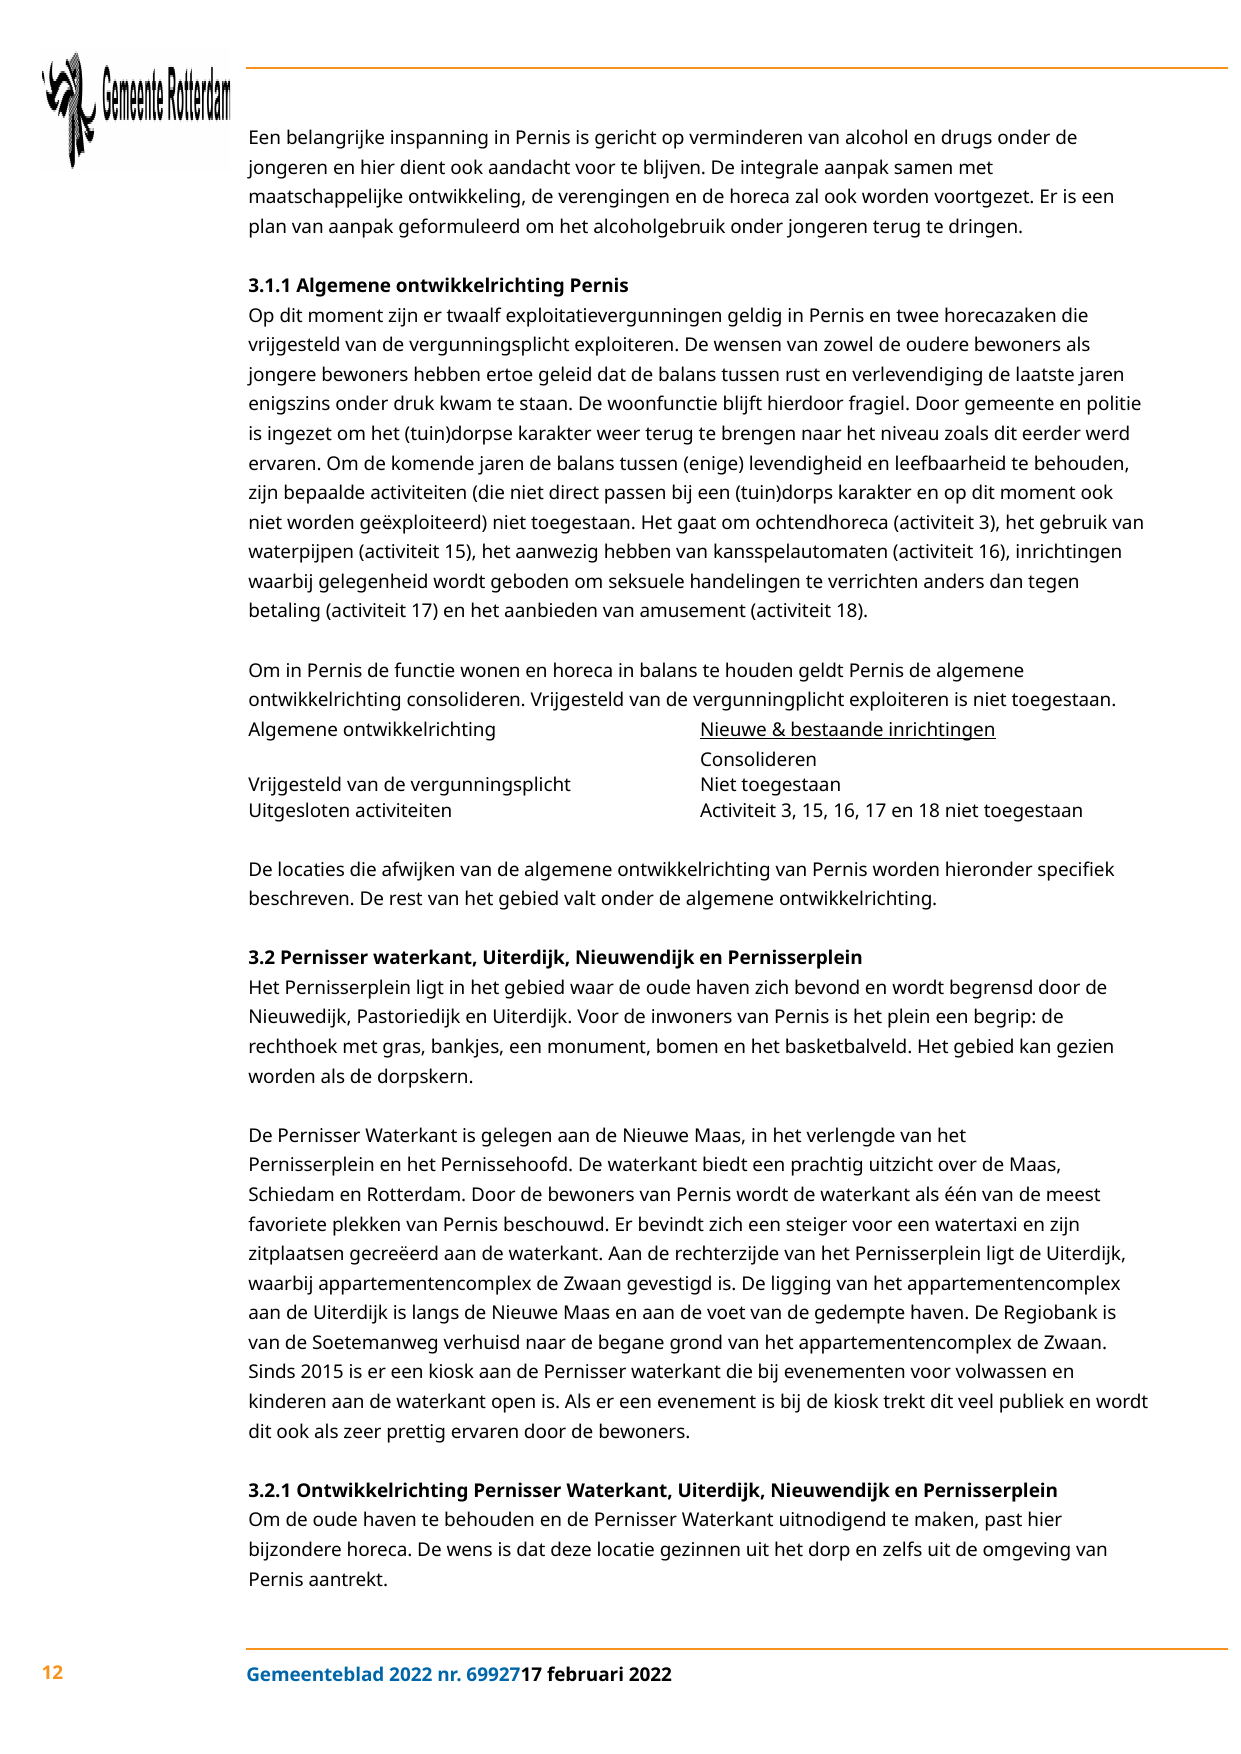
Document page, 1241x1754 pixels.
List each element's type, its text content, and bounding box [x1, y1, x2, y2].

table_header Algemene ontwikkelrichting [248, 716, 700, 771]
text Op dit moment zijn er twaalf exploitatievergunningen geldig in Pernis en twee horecazaken die vrijgesteld van de vergunningsplicht exploiteren. De wensen van zowel de oudere bewoners als jongere bewoners hebben ertoe geleid dat de balans tussen rust en verlevendiging de laatste jaren enigszins onder druk kwam te staan. De woonfunctie blijft hierdoor fragiel. Door gemeente en politie is ingezet om het (tuin)dorpse karakter weer terug te brengen naar het niveau zoals dit eerder werd ervaren. Om de komende jaren de balans tussen (enige) levendigheid en leefbaarheid te behouden, zijn bepaalde activiteiten (die niet direct passen bij een (tuin)dorps karakter en op dit moment ook niet worden geëxploiteerd) niet toegestaan. Het gaat om ochtendhoreca (activiteit 3), het gebruik van waterpijpen (activiteit 15), het aanwezig hebben van kansspelautomaten (activiteit 16), inrichtingen waarbij gelegenheid wordt geboden om seksuele handelingen te verrichten anders dan tegen betaling (activiteit 17) en het aanbieden van amusement (activiteit 18). [248, 302, 1152, 623]
text Om de oude haven te behouden en de Pernisser Waterkant uitnodigend te maken, past hier bijzondere horeca. De wens is dat deze locatie gezinnen uit het dorp en zelfs uit de omgeving van Pernis aantrekt. [248, 1507, 1152, 1591]
picture [41, 47, 231, 172]
text De locaties die afwijken van de algemene ontwikkelrichting van Pernis worden hieronder specifiek beschreven. De rest van het gebied valt onder de algemene ontwikkelrichting. [248, 856, 1152, 911]
text 3.1.1 Algemene ontwikkelrichting Pernis [248, 272, 1152, 298]
text Om in Pernis de functie wonen en horeca in balans te houden geldt Pernis de algemene ontwikkelrichting consolideren. Vrijgesteld van de vergunningplicht exploiteren is niet toegestaan. [248, 657, 1152, 712]
text Het Pernisserplein ligt in het gebied waar de oude haven zich bevond en wordt begrensd door de Nieuwedijk, Pastoriedijk en Uiterdijk. Voor de inwoners van Pernis is het plein een begrip: de rechthoek met gras, bankjes, een monument, bomen en het basketbalveld. Het gebied kan gezien worden als de dorpskern. [248, 974, 1152, 1088]
text Pernisserplein en het Pernissehoofd. De waterkant biedt een prachtig uitzicht over de Maas, Schiedam en Rotterdam. Door de bewoners van Pernis wordt de waterkant als één van de meest favoriete plekken van Pernis beschouwd. Er bevindt zich een steiger voor een watertaxi en zijn zitplaatsen gecreëerd aan de waterkant. Aan de rechterzijde van het Pernisserplein ligt de Uiterdijk, waarbij appartementencomplex de Zwaan gevestigd is. De ligging van het appartementencomplex aan de Uiterdijk is langs de Nieuwe Maas en aan de voet van de gedempte haven. De Regiobank is van de Soetemanweg verhuisd naar de begane grond van het appartementencomplex de Zwaan. Sinds 2015 is er een kiosk aan de Pernisser waterkant die bij evenementen voor volwassen en kinderen aan de waterkant open is. Als er een evenement is bij de kiosk trekt dit veel publiek en wordt dit ook als zeer prettig ervaren door de bewoners. [248, 1152, 1152, 1443]
table_cell Niet toegestaan [700, 771, 1152, 797]
text Een belangrijke inspanning in Pernis is gericht op verminderen van alcohol en drugs onder de jongeren en hier dient ook aandacht voor te blijven. De integrale aanpak samen met [248, 124, 1152, 180]
text 3.2.1 Ontwikkelrichting Pernisser Waterkant, Uiterdijk, Nieuwendijk en Pernisserplein [248, 1477, 1152, 1503]
table_header Nieuwe & bestaande inrichtingen Consolideren [700, 716, 1152, 771]
table_cell Vrijgesteld van de vergunningsplicht [248, 771, 700, 797]
text De Pernisser Waterkant is gelegen aan de Nieuwe Maas, in het verlengde van het [248, 1122, 1152, 1148]
table_cell Uitgesloten activiteiten [248, 797, 700, 823]
text 3.2 Pernisser waterkant, Uiterdijk, Nieuwendijk en Pernisserplein [248, 944, 1152, 970]
text maatschappelijke ontwikkeling, de verengingen en de horeca zal ook worden voortgezet. Er is een plan van aanpak geformuleerd om het alcoholgebruik onder jongeren terug te dringen. [248, 183, 1152, 239]
table_cell Activiteit 3, 15, 16, 17 en 18 niet toegestaan [700, 797, 1152, 823]
